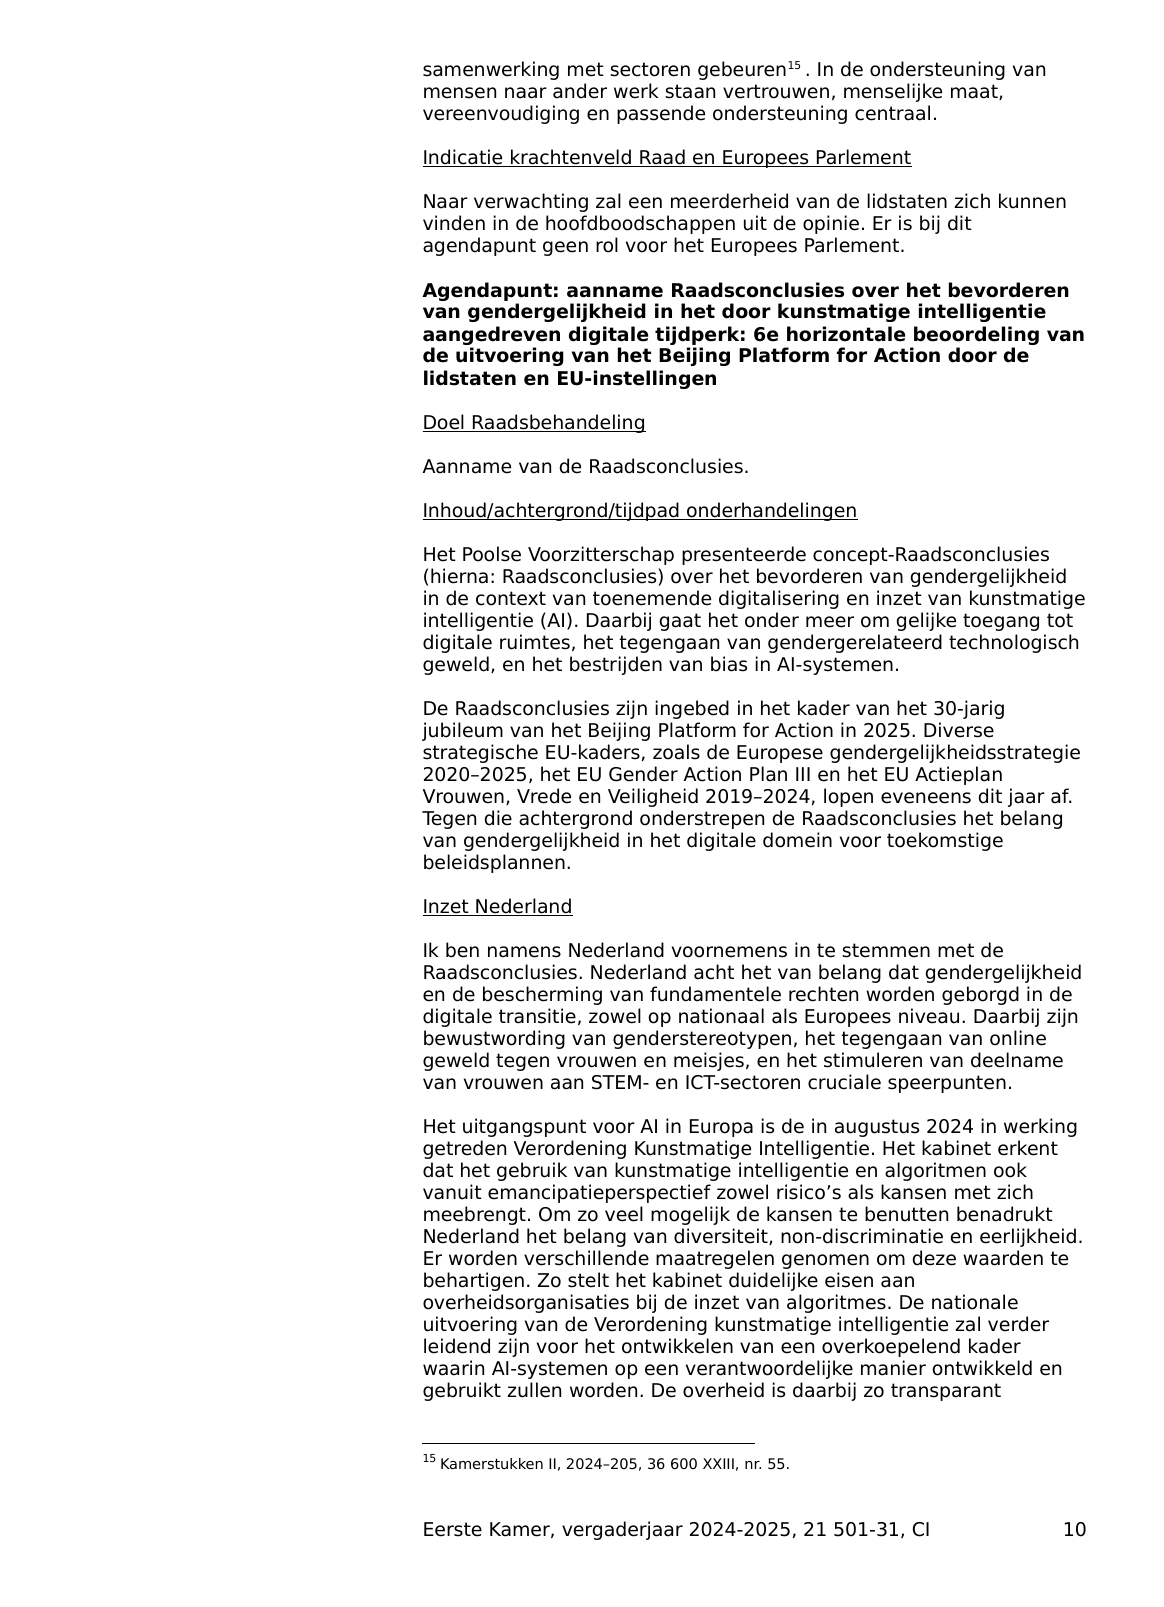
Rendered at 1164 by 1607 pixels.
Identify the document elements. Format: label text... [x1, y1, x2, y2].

text De Raadsconclusies zijn ingebed in het kader van het 30-jarig jubileum van het Beijing Platform for Action in 2025. Diverse strategische EU-kaders, zoals de Europese gendergelijkheidsstrategie 2020–2025, het EU Gender Action Plan III en het EU Actieplan Vrouwen, Vrede en Veiligheid 2019–2024, lopen eveneens dit jaar af. Tegen die achtergrond onderstrepen de Raadsconclusies het belang van gendergelijkheid in het digitale domein voor toekomstige beleidsplannen. [422, 698, 1087, 874]
text Naar verwachting zal een meerderheid van de lidstaten zich kunnen vinden in de hoofdboodschappen uit de opinie. Er is bij dit agendapunt geen rol voor het Europees Parlement. [422, 191, 1087, 257]
subtitle Indicatie krachtenveld Raad en Europees Parlement [422, 147, 1087, 169]
subtitle Doel Raadsbehandeling [422, 412, 1087, 433]
text Ik ben namens Nederland voornemens in te stemmen met de Raadsconclusies. Nederland acht het van belang dat gendergelijkheid en de bescherming van fundamentele rechten worden geborgd in de digitale transitie, zowel op nationaal als Europees niveau. Daarbij zijn bewustwording van genderstereotypen, het tegengaan van online geweld tegen vrouwen en meisjes, en het stimuleren van deelname van vrouwen aan STEM- en ICT-sectoren cruciale speerpunten. [422, 940, 1087, 1094]
subtitle Inhoud/achtergrond/tijdpad onderhandelingen [422, 500, 1087, 522]
text Het Poolse Voorzitterschap presenteerde concept-Raadsconclusies (hierna: Raadsconclusies) over het bevorderen van gendergelijkheid in de context van toenemende digitalisering en inzet van kunstmatige intelligentie (AI). Daarbij gaat het onder meer om gelijke toegang tot digitale ruimtes, het tegengaan van gendergerelateerd technologisch geweld, en het bestrijden van bias in AI-systemen. [422, 544, 1087, 676]
text Aanname van de Raadsconclusies. [422, 456, 1087, 478]
text samenwerking met sectoren gebeuren. In de ondersteuning van mensen naar ander werk staan vertrouwen, menselijke maat, vereenvoudiging en passende ondersteuning centraal. [422, 59, 1087, 125]
subtitle Agendapunt: aanname Raadsconclusies over het bevorderen van gendergelijkheid in het door kunstmatige intelligentie aangedreven digitale tijdperk: 6e horizontale beoordeling van de uitvoering van het Beijing Platform for Action door de lidstaten en EU-instellingen [422, 279, 1087, 389]
text Kamerstukken II, 2024–205, 36 600 XXIII, nr. 55. [422, 1452, 1087, 1474]
subtitle Inzet Nederland [422, 896, 1087, 918]
text Het uitgangspunt voor AI in Europa is de in augustus 2024 in werking getreden Verordening Kunstmatige Intelligentie. Het kabinet erkent dat het gebruik van kunstmatige intelligentie en algoritmen ook vanuit emancipatieperspectief zowel risico’s als kansen met zich meebrengt. Om zo veel mogelijk de kansen te benutten benadrukt Nederland het belang van diversiteit, non-discriminatie en eerlijkheid. Er worden verschillende maatregelen genomen om deze waarden te behartigen. Zo stelt het kabinet duidelijke eisen aan overheidsorganisaties bij de inzet van algoritmes. De nationale uitvoering van de Verordening kunstmatige intelligentie zal verder leidend zijn voor het ontwikkelen van een overkoepelend kader waarin AI-systemen op een verantwoordelijke manier ontwikkeld en gebruikt zullen worden. De overheid is daarbij zo transparant [422, 1116, 1087, 1402]
